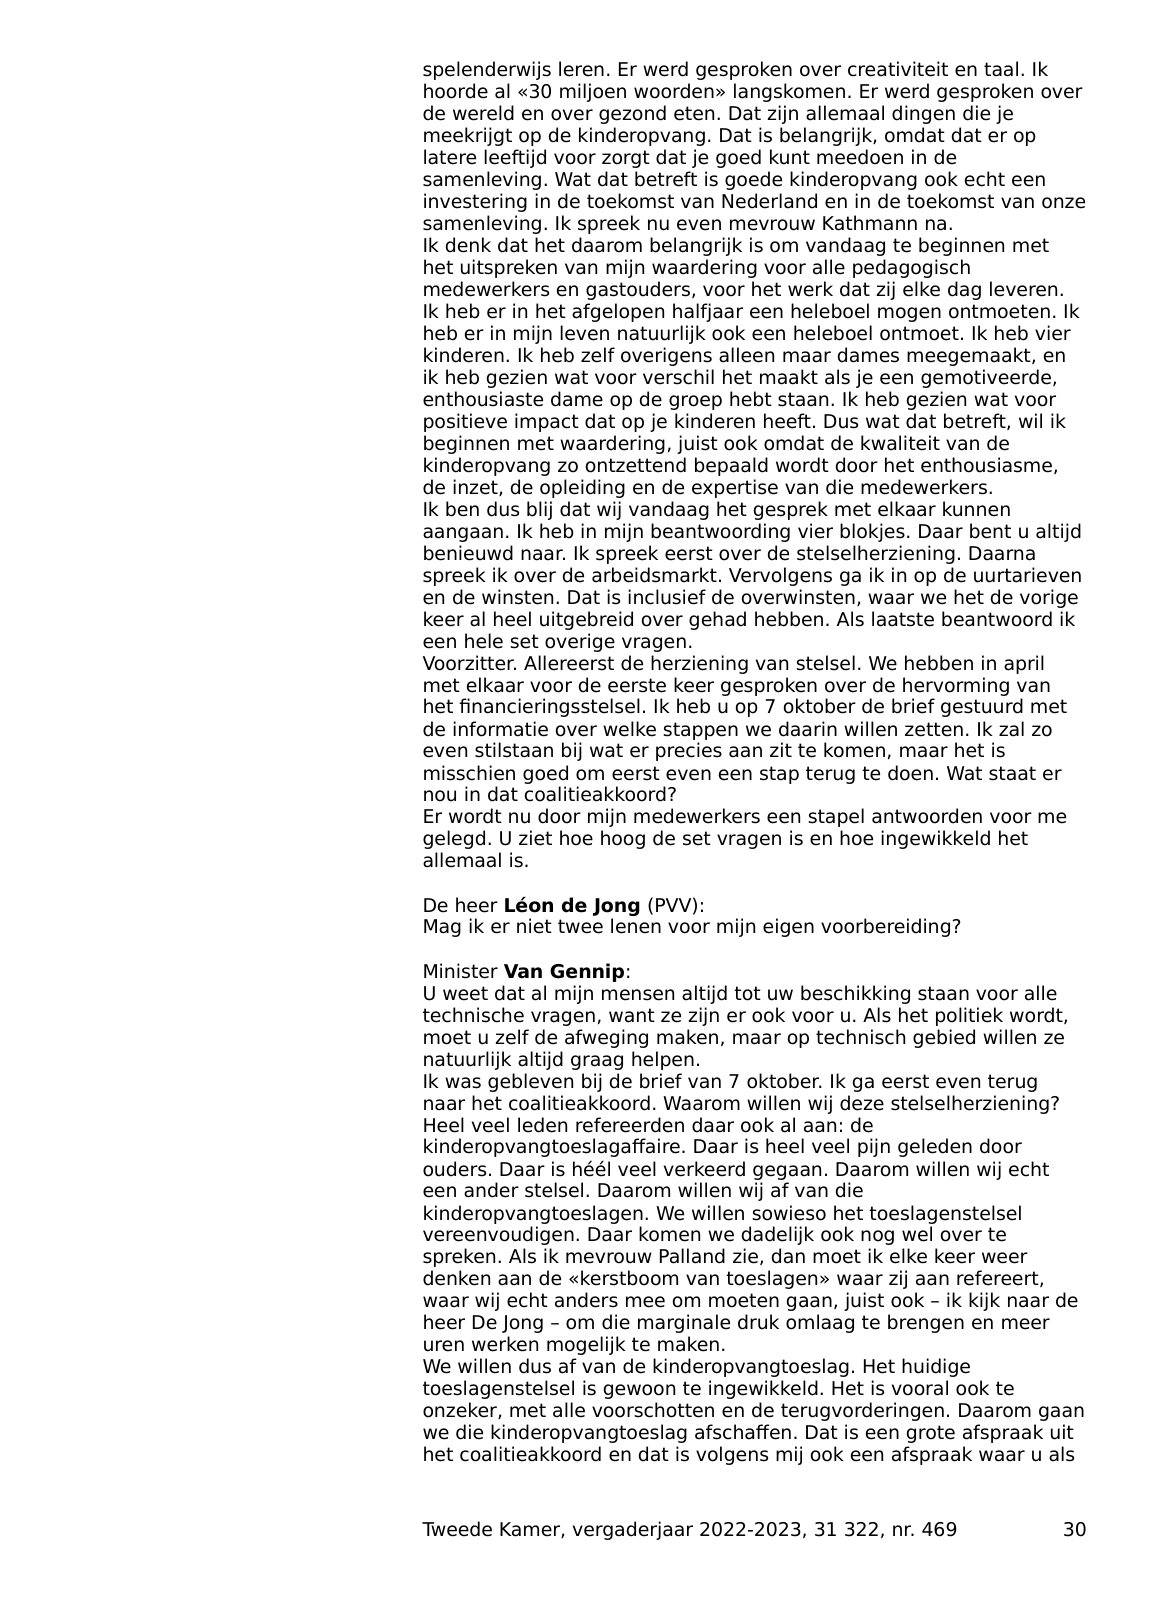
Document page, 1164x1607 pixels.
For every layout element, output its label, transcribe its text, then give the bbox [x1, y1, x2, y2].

text Ik ben dus blij dat wij vandaag het gesprek met elkaar kunnen aangaan. Ik heb in mijn beantwoording vier blokjes. Daar bent u altijd benieuwd naar. Ik spreek eerst over de stelselherziening. Daarna spreek ik over de arbeidsmarkt. Vervolgens ga ik in op de uurtarieven en de winsten. Dat is inclusief de overwinsten, waar we het de vorige keer al heel uitgebreid over gehad hebben. Als laatste beantwoord ik een hele set overige vragen. [422, 499, 1087, 652]
text Ik denk dat het daarom belangrijk is om vandaag te beginnen met het uitspreken van mijn waardering voor alle pedagogisch medewerkers en gastouders, voor het werk dat zij elke dag leveren. Ik heb er in het afgelopen halfjaar een heleboel mogen ontmoeten. Ik heb er in mijn leven natuurlijk ook een heleboel ontmoet. Ik heb vier kinderen. Ik heb zelf overigens alleen maar dames meegemaakt, en ik heb gezien wat voor verschil het maakt als je een gemotiveerde, enthousiaste dame op de groep hebt staan. Ik heb gezien wat voor positieve impact dat op je kinderen heeft. Dus wat dat betreft, wil ik beginnen met waardering, juist ook omdat de kwaliteit van de kinderopvang zo ontzettend bepaald wordt door het enthousiasme, de inzet, de opleiding en de expertise van die medewerkers. [422, 235, 1087, 499]
text Mag ik er niet twee lenen voor mijn eigen voorbereiding? [422, 916, 1087, 938]
text Minister Van Gennip: [422, 961, 1087, 983]
text Voorzitter. Allereerst de herziening van stelsel. We hebben in april met elkaar voor de eerste keer gesproken over de hervorming van het financieringsstelsel. Ik heb u op 7 oktober de brief gestuurd met de informatie over welke stappen we daarin willen zetten. Ik zal zo even stilstaan bij wat er precies aan zit te komen, maar het is misschien goed om eerst even een stap terug te doen. Wat staat er nou in dat coalitieakkoord? [422, 652, 1087, 806]
text Ik was gebleven bij de brief van 7 oktober. Ik ga eerst even terug naar het coalitieakkoord. Waarom willen wij deze stelselherziening? Heel veel leden refereerden daar ook al aan: de kinderopvangtoeslagaffaire. Daar is heel veel pijn geleden door ouders. Daar is héél veel verkeerd gegaan. Daarom willen wij echt een ander stelsel. Daarom willen wij af van die kinderopvangtoeslagen. We willen sowieso het toeslagenstelsel vereenvoudigen. Daar komen we dadelijk ook nog wel over te spreken. Als ik mevrouw Palland zie, dan moet ik elke keer weer denken aan de «kerstboom van toeslagen» waar zij aan refereert, waar wij echt anders mee om moeten gaan, juist ook – ik kijk naar de heer De Jong – om die marginale druk omlaag te brengen en meer uren werken mogelijk te maken. [422, 1071, 1087, 1356]
text De heer Léon de Jong (PVV): [422, 894, 1087, 916]
text U weet dat al mijn mensen altijd tot uw beschikking staan voor alle technische vragen, want ze zijn er ook voor u. Als het politiek wordt, moet u zelf de afweging maken, maar op technisch gebied willen ze natuurlijk altijd graag helpen. [422, 983, 1087, 1071]
text spelenderwijs leren. Er werd gesproken over creativiteit en taal. Ik hoorde al «30 miljoen woorden» langskomen. Er werd gesproken over de wereld en over gezond eten. Dat zijn allemaal dingen die je meekrijgt op de kinderopvang. Dat is belangrijk, omdat dat er op latere leeftijd voor zorgt dat je goed kunt meedoen in de samenleving. Wat dat betreft is goede kinderopvang ook echt een investering in de toekomst van Nederland en in de toekomst van onze samenleving. Ik spreek nu even mevrouw Kathmann na. [422, 59, 1087, 235]
text We willen dus af van de kinderopvangtoeslag. Het huidige toeslagenstelsel is gewoon te ingewikkeld. Het is vooral ook te onzeker, met alle voorschotten en de terugvorderingen. Daarom gaan we die kinderopvangtoeslag afschaffen. Dat is een grote afspraak uit het coalitieakkoord en dat is volgens mij ook een afspraak waar u als [422, 1356, 1087, 1466]
text Er wordt nu door mijn medewerkers een stapel antwoorden voor me gelegd. U ziet hoe hoog de set vragen is en hoe ingewikkeld het allemaal is. [422, 806, 1087, 872]
